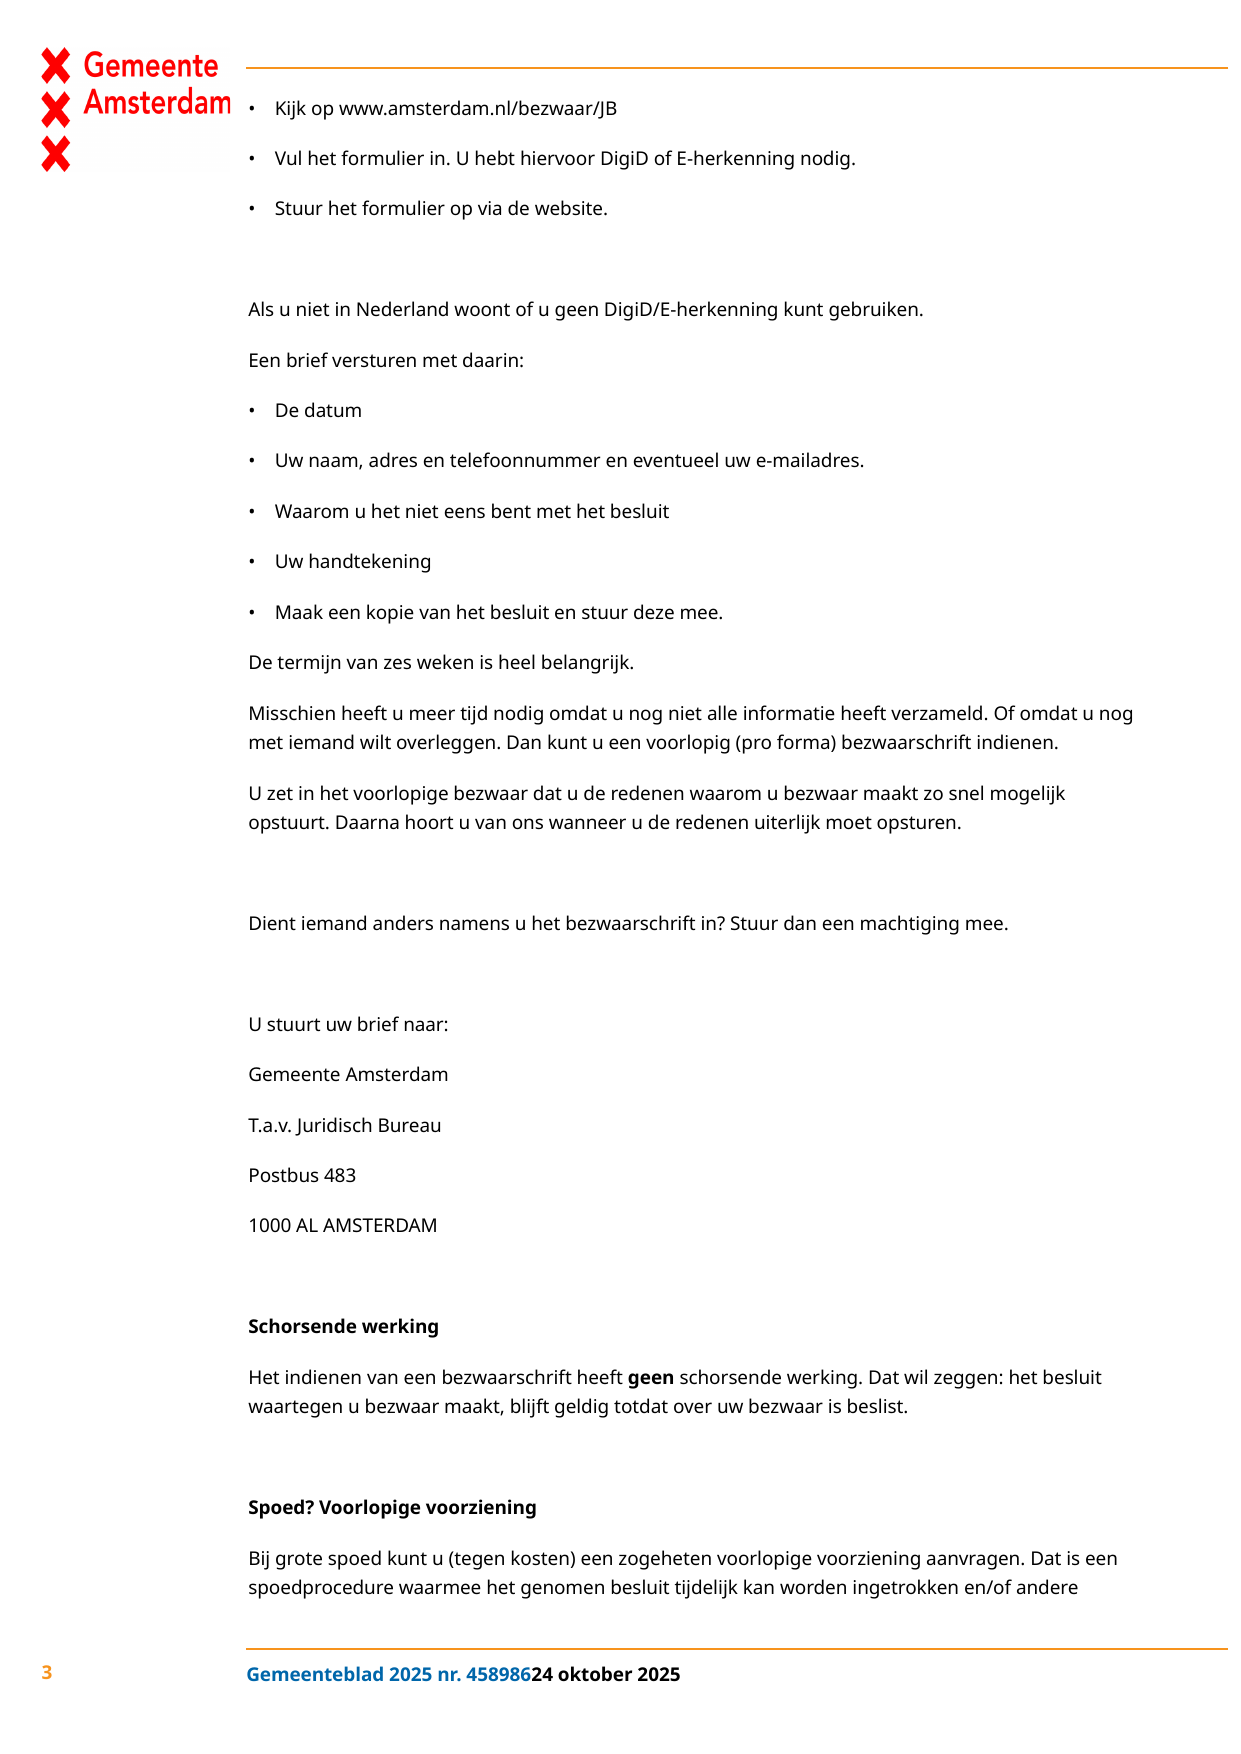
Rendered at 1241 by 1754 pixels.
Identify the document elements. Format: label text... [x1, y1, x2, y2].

text Een brief versturen met daarin: [248, 347, 1152, 373]
text U stuurt uw brief naar: [248, 1011, 1152, 1037]
text • Uw handtekening [248, 548, 1152, 574]
text • Stuur het formulier op via de website. [248, 196, 1152, 221]
text • De datum [248, 397, 1152, 423]
text • Kijk op www.amsterdam.nl/bezwaar/JB [248, 95, 1152, 121]
text Bij grote spoed kunt u (tegen kosten) een zogeheten voorlopige voorziening aanvragen. Dat is een spoedprocedure waarmee het genomen besluit tijdelijk kan worden ingetrokken en/of andere [248, 1545, 1152, 1600]
text T.a.v. Juridisch Bureau [248, 1112, 1152, 1138]
text • Uw naam, adres en telefoonnummer en eventueel uw e-mailadres. [248, 448, 1152, 473]
text De termijn van zes weken is heel belangrijk. [248, 649, 1152, 675]
text • Maak een kopie van het besluit en stuur deze mee. [248, 599, 1152, 625]
text Gemeente Amsterdam [248, 1061, 1152, 1087]
text • Vul het formulier in. U hebt hiervoor DigiD of E-herkenning nodig. [248, 145, 1152, 171]
text Als u niet in Nederland woont of u geen DigiD/E-herkenning kunt gebruiken. [248, 296, 1152, 322]
text Schorsende werking [248, 1313, 1152, 1339]
text Het indienen van een bezwaarschrift heeft geen schorsende werking. Dat wil zeggen: het besluit waartegen u bezwaar maakt, blijft geldig totdat over uw bezwaar is beslist. [248, 1364, 1152, 1419]
text U zet in het voorlopige bezwaar dat u de redenen waarom u bezwaar maakt zo snel mogelijk opstuurt. Daarna hoort u van ons wanneer u de redenen uiterlijk moet opsturen. [248, 780, 1152, 835]
picture [41, 47, 231, 172]
text Spoed? Voorlopige voorziening [248, 1494, 1152, 1520]
text 1000 AL AMSTERDAM [248, 1213, 1152, 1238]
text Dient iemand anders namens u het bezwaarschrift in? Stuur dan een machtiging mee. [248, 910, 1152, 936]
text • Waarom u het niet eens bent met het besluit [248, 498, 1152, 524]
text Misschien heeft u meer tijd nodig omdat u nog niet alle informatie heeft verzameld. Of omdat u nog met iemand wilt overleggen. Dan kunt u een voorlopig (pro forma) bezwaarschrift indienen. [248, 700, 1152, 755]
text Postbus 483 [248, 1162, 1152, 1188]
